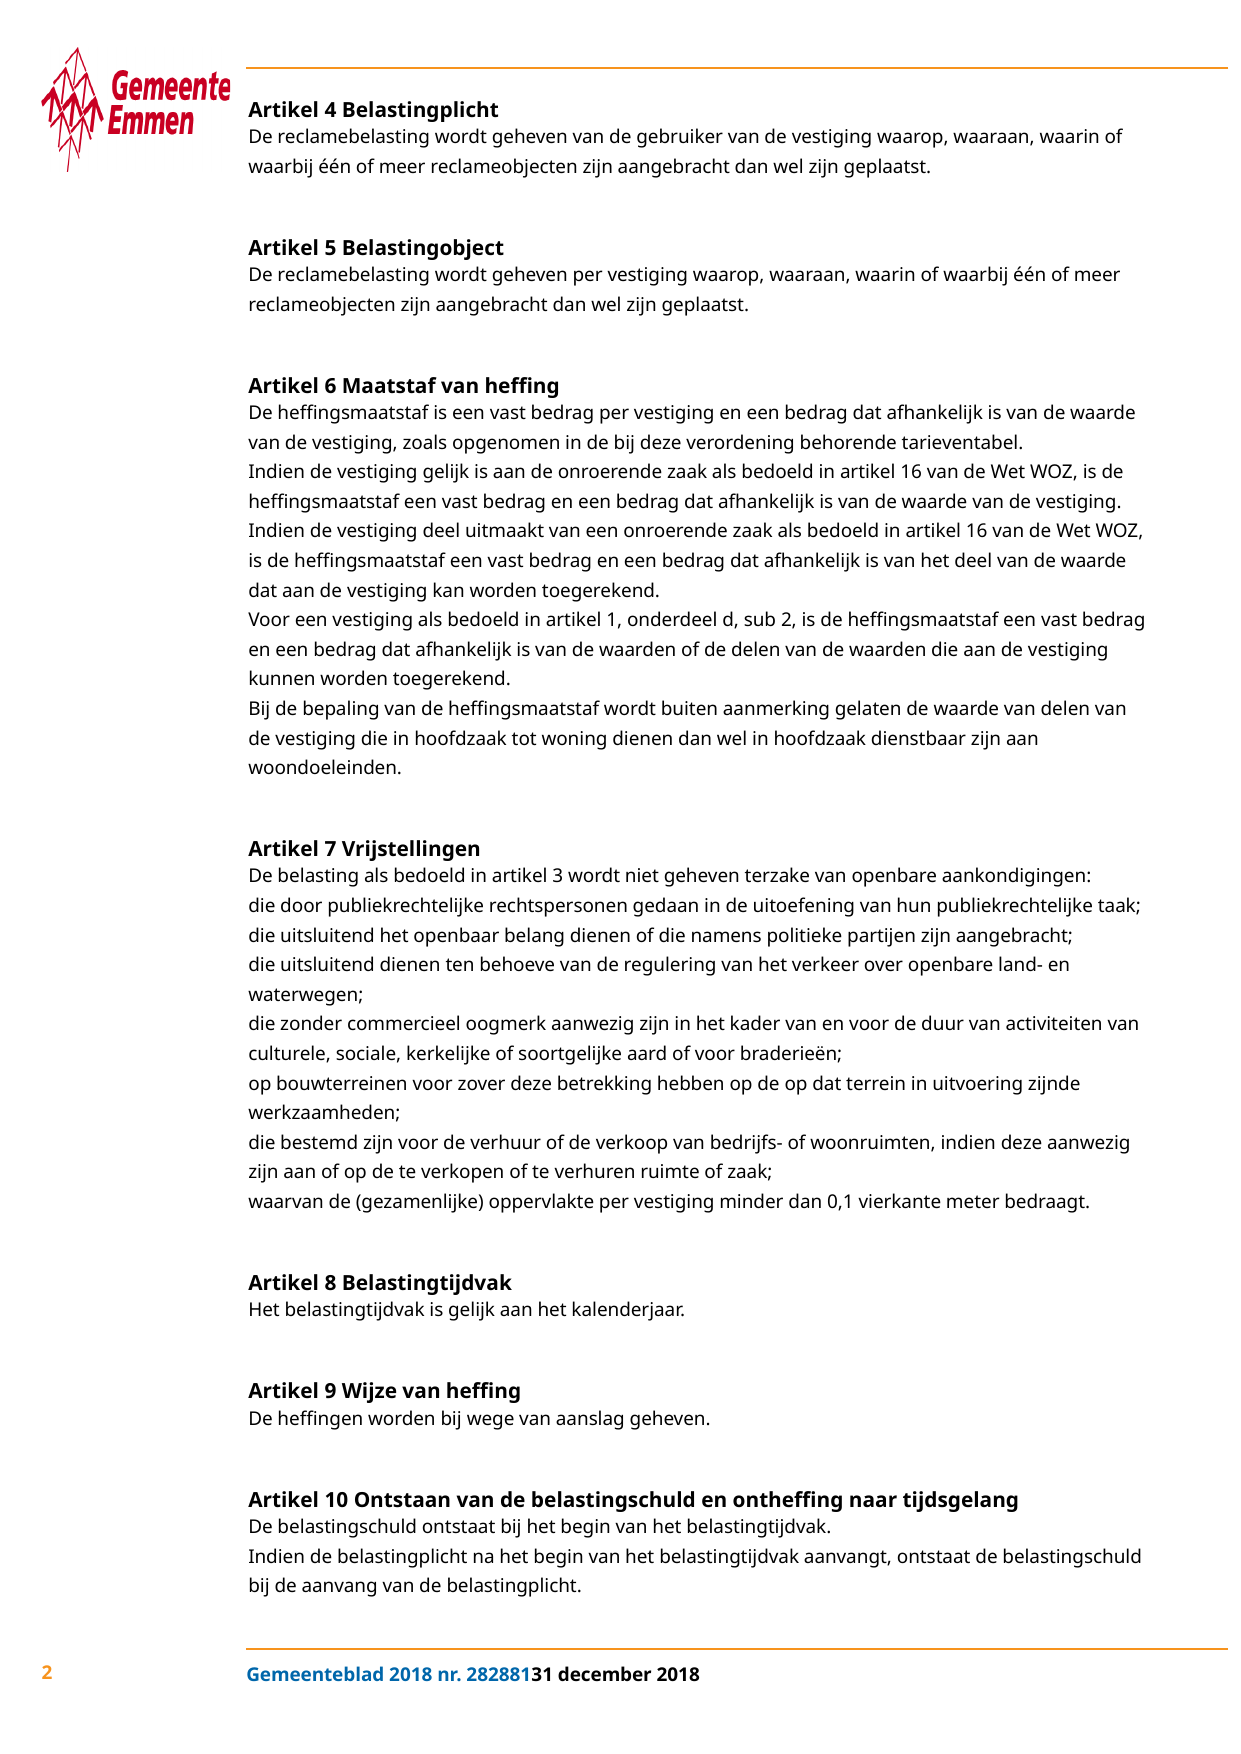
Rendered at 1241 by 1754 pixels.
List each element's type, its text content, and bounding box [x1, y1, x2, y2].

text die zonder commercieel oogmerk aanwezig zijn in het kader van en voor de duur van activiteiten van culturele, sociale, kerkelijke of soortgelijke aard of voor braderieën; [248, 1011, 1152, 1066]
text Het belastingtijdvak is gelijk aan het kalenderjaar. [248, 1297, 1152, 1322]
text De heffingsmaatstaf is een vast bedrag per vestiging en een bedrag dat afhankelijk is van de waarde van de vestiging, zoals opgenomen in de bij deze verordening behorende tarieventabel. [248, 399, 1152, 454]
text waarvan de (gezamenlijke) oppervlakte per vestiging minder dan 0,1 vierkante meter bedraagt. [248, 1188, 1152, 1214]
text Artikel 6 Maatstaf van heffing [248, 371, 1152, 399]
text Artikel 9 Wijze van heffing [248, 1377, 1152, 1405]
text Artikel 7 Vrijstellingen [248, 834, 1152, 863]
text Bij de bepaling van de heffingsmaatstaf wordt buiten aanmerking gelaten de waarde van delen van de vestiging die in hoofdzaak tot woning dienen dan wel in hoofdzaak dienstbaar zijn aan woondoeleinden. [248, 695, 1152, 780]
picture [41, 47, 231, 172]
text Artikel 4 Belastingplicht [248, 95, 1152, 123]
text De belastingschuld ontstaat bij het begin van het belastingtijdvak. [248, 1513, 1152, 1539]
text die uitsluitend dienen ten behoeve van de regulering van het verkeer over openbare land- en waterwegen; [248, 951, 1152, 1007]
text Artikel 10 Ontstaan van de belastingschuld en ontheffing naar tijdsgelang [248, 1485, 1152, 1513]
text die uitsluitend het openbaar belang dienen of die namens politieke partijen zijn aangebracht; [248, 922, 1152, 948]
text De reclamebelasting wordt geheven per vestiging waarop, waaraan, waarin of waarbij één of meer reclameobjecten zijn aangebracht dan wel zijn geplaatst. [248, 261, 1152, 317]
text De heffingen worden bij wege van aanslag geheven. [248, 1405, 1152, 1431]
text Artikel 8 Belastingtijdvak [248, 1268, 1152, 1297]
text De belasting als bedoeld in artikel 3 wordt niet geheven terzake van openbare aankondigingen: [248, 863, 1152, 888]
text die door publiekrechtelijke rechtspersonen gedaan in de uitoefening van hun publiekrechtelijke taak; [248, 892, 1152, 918]
text Indien de vestiging deel uitmaakt van een onroerende zaak als bedoeld in artikel 16 van de Wet WOZ, is de heffingsmaatstaf een vast bedrag en een bedrag dat afhankelijk is van het deel van de waarde dat aan de vestiging kan worden toegerekend. [248, 518, 1152, 602]
text Voor een vestiging als bedoeld in artikel 1, onderdeel d, sub 2, is de heffingsmaatstaf een vast bedrag en een bedrag dat afhankelijk is van de waarden of de delen van de waarden die aan de vestiging kunnen worden toegerekend. [248, 606, 1152, 691]
text Indien de belastingplicht na het begin van het belastingtijdvak aanvangt, ontstaat de belastingschuld bij de aanvang van de belastingplicht. [248, 1543, 1152, 1598]
text Artikel 5 Belastingobject [248, 233, 1152, 261]
text De reclamebelasting wordt geheven van de gebruiker van de vestiging waarop, waaraan, waarin of waarbij één of meer reclameobjecten zijn aangebracht dan wel zijn geplaatst. [248, 123, 1152, 178]
text die bestemd zijn voor de verhuur of de verkoop van bedrijfs- of woonruimten, indien deze aanwezig zijn aan of op de te verkopen of te verhuren ruimte of zaak; [248, 1129, 1152, 1184]
text op bouwterreinen voor zover deze betrekking hebben op de op dat terrein in uitvoering zijnde werkzaamheden; [248, 1070, 1152, 1125]
text Indien de vestiging gelijk is aan de onroerende zaak als bedoeld in artikel 16 van de Wet WOZ, is de heffingsmaatstaf een vast bedrag en een bedrag dat afhankelijk is van de waarde van de vestiging. [248, 458, 1152, 514]
